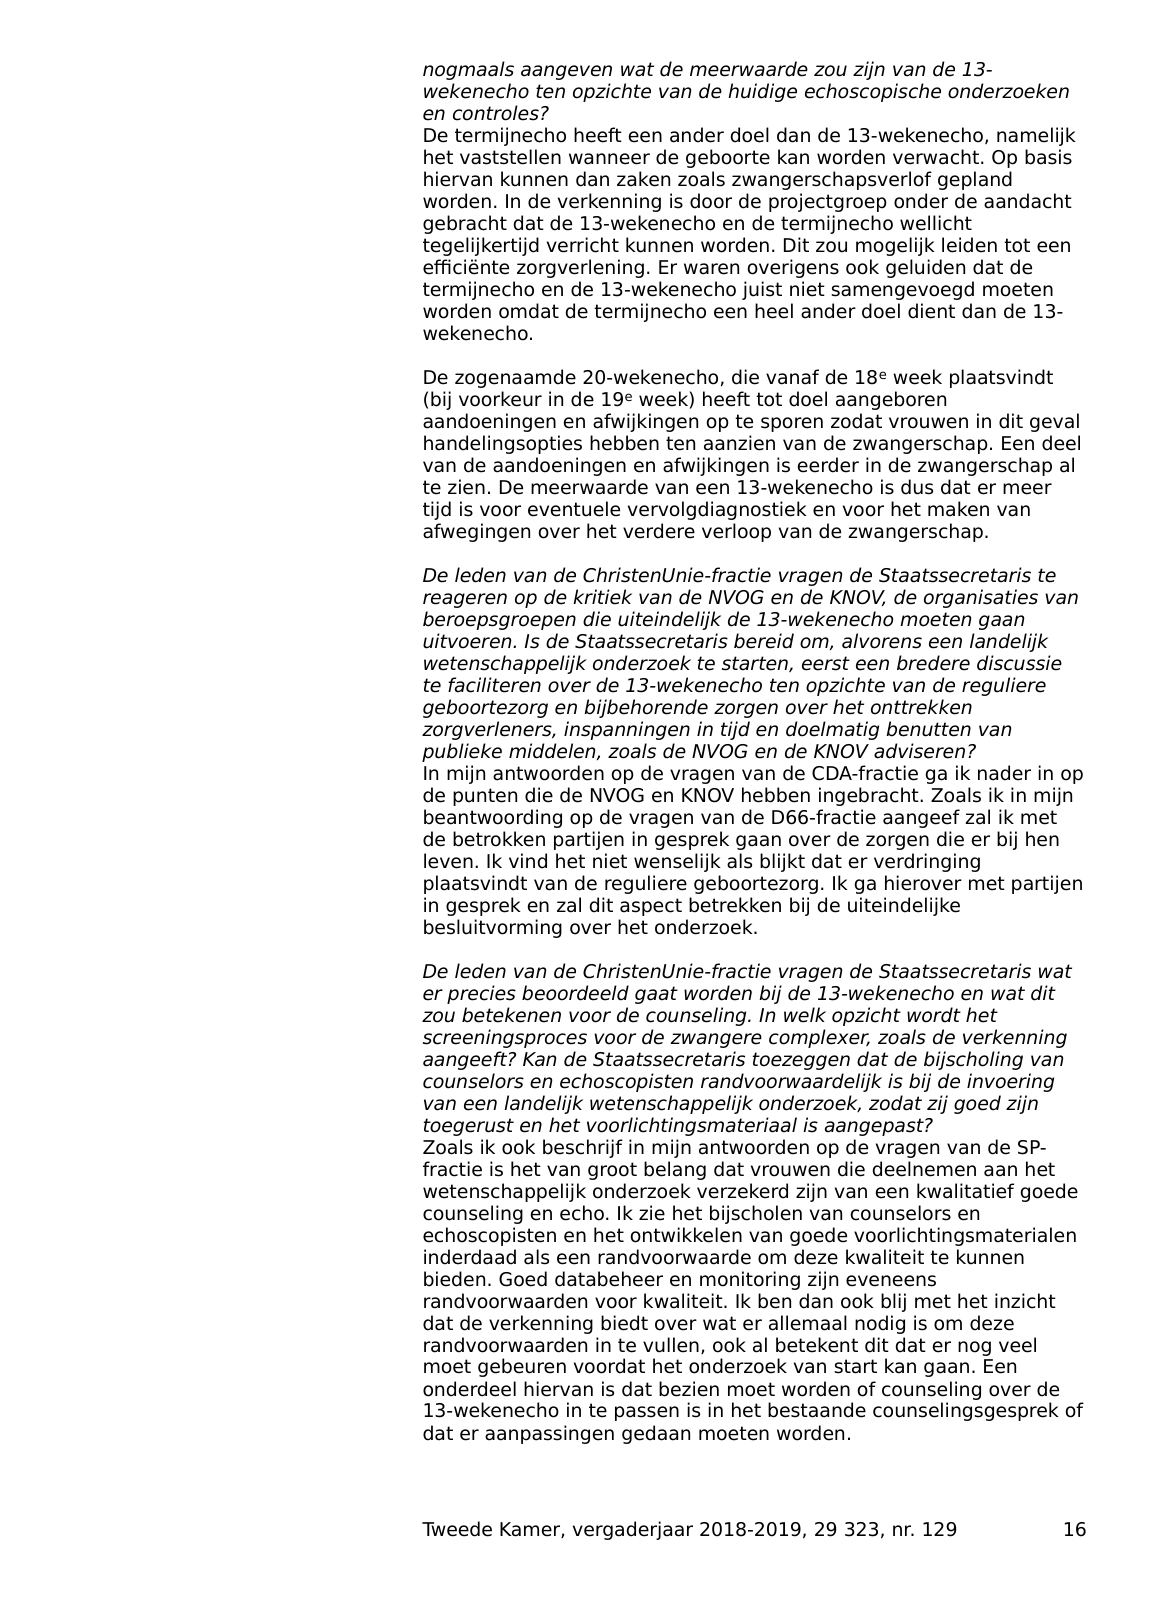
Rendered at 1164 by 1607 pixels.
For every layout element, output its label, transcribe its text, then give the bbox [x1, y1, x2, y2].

text De leden van de ChristenUnie-fractie vragen de Staatssecretaris wat er precies beoordeeld gaat worden bij de 13-wekenecho en wat dit zou betekenen voor de counseling. In welk opzicht wordt het screeningsproces voor de zwangere complexer, zoals de verkenning aangeeft? Kan de Staatssecretaris toezeggen dat de bijscholing van counselors en echoscopisten randvoorwaardelijk is bij de invoering van een landelijk wetenschappelijk onderzoek, zodat zij goed zijn toegerust en het voorlichtingsmateriaal is aangepast? [422, 961, 1087, 1137]
text De termijnecho heeft een ander doel dan de 13-wekenecho, namelijk het vaststellen wanneer de geboorte kan worden verwacht. Op basis hiervan kunnen dan zaken zoals zwangerschapsverlof gepland worden. In de verkenning is door de projectgroep onder de aandacht gebracht dat de 13-wekenecho en de termijnecho wellicht tegelijkertijd verricht kunnen worden. Dit zou mogelijk leiden tot een efficiënte zorgverlening. Er waren overigens ook geluiden dat de termijnecho en de 13-wekenecho juist niet samengevoegd moeten worden omdat de termijnecho een heel ander doel dient dan de 13-wekenecho. [422, 125, 1087, 345]
text De zogenaamde 20-wekenecho, die vanaf de 18e week plaatsvindt (bij voorkeur in de 19e week) heeft tot doel aangeboren aandoeningen en afwijkingen op te sporen zodat vrouwen in dit geval handelingsopties hebben ten aanzien van de zwangerschap. Een deel van de aandoeningen en afwijkingen is eerder in de zwangerschap al te zien. De meerwaarde van een 13-wekenecho is dus dat er meer tijd is voor eventuele vervolgdiagnostiek en voor het maken van afwegingen over het verdere verloop van de zwangerschap. [422, 367, 1087, 543]
text In mijn antwoorden op de vragen van de CDA-fractie ga ik nader in op de punten die de NVOG en KNOV hebben ingebracht. Zoals ik in mijn beantwoording op de vragen van de D66-fractie aangeef zal ik met de betrokken partijen in gesprek gaan over de zorgen die er bij hen leven. Ik vind het niet wenselijk als blijkt dat er verdringing plaatsvindt van de reguliere geboortezorg. Ik ga hierover met partijen in gesprek en zal dit aspect betrekken bij de uiteindelijke besluitvorming over het onderzoek. [422, 763, 1087, 939]
text nogmaals aangeven wat de meerwaarde zou zijn van de 13-wekenecho ten opzichte van de huidige echoscopische onderzoeken en controles? [422, 59, 1087, 125]
text De leden van de ChristenUnie-fractie vragen de Staatssecretaris te reageren op de kritiek van de NVOG en de KNOV, de organisaties van beroepsgroepen die uiteindelijk de 13-wekenecho moeten gaan uitvoeren. Is de Staatssecretaris bereid om, alvorens een landelijk wetenschappelijk onderzoek te starten, eerst een bredere discussie te faciliteren over de 13-wekenecho ten opzichte van de reguliere geboortezorg en bijbehorende zorgen over het onttrekken zorgverleners, inspanningen in tijd en doelmatig benutten van publieke middelen, zoals de NVOG en de KNOV adviseren? [422, 565, 1087, 763]
text Zoals ik ook beschrijf in mijn antwoorden op de vragen van de SP-fractie is het van groot belang dat vrouwen die deelnemen aan het wetenschappelijk onderzoek verzekerd zijn van een kwalitatief goede counseling en echo. Ik zie het bijscholen van counselors en echoscopisten en het ontwikkelen van goede voorlichtingsmaterialen inderdaad als een randvoorwaarde om deze kwaliteit te kunnen bieden. Goed databeheer en monitoring zijn eveneens randvoorwaarden voor kwaliteit. Ik ben dan ook blij met het inzicht dat de verkenning biedt over wat er allemaal nodig is om deze randvoorwaarden in te vullen, ook al betekent dit dat er nog veel moet gebeuren voordat het onderzoek van start kan gaan. Een onderdeel hiervan is dat bezien moet worden of counseling over de 13-wekenecho in te passen is in het bestaande counselingsgesprek of dat er aanpassingen gedaan moeten worden. [422, 1137, 1087, 1444]
